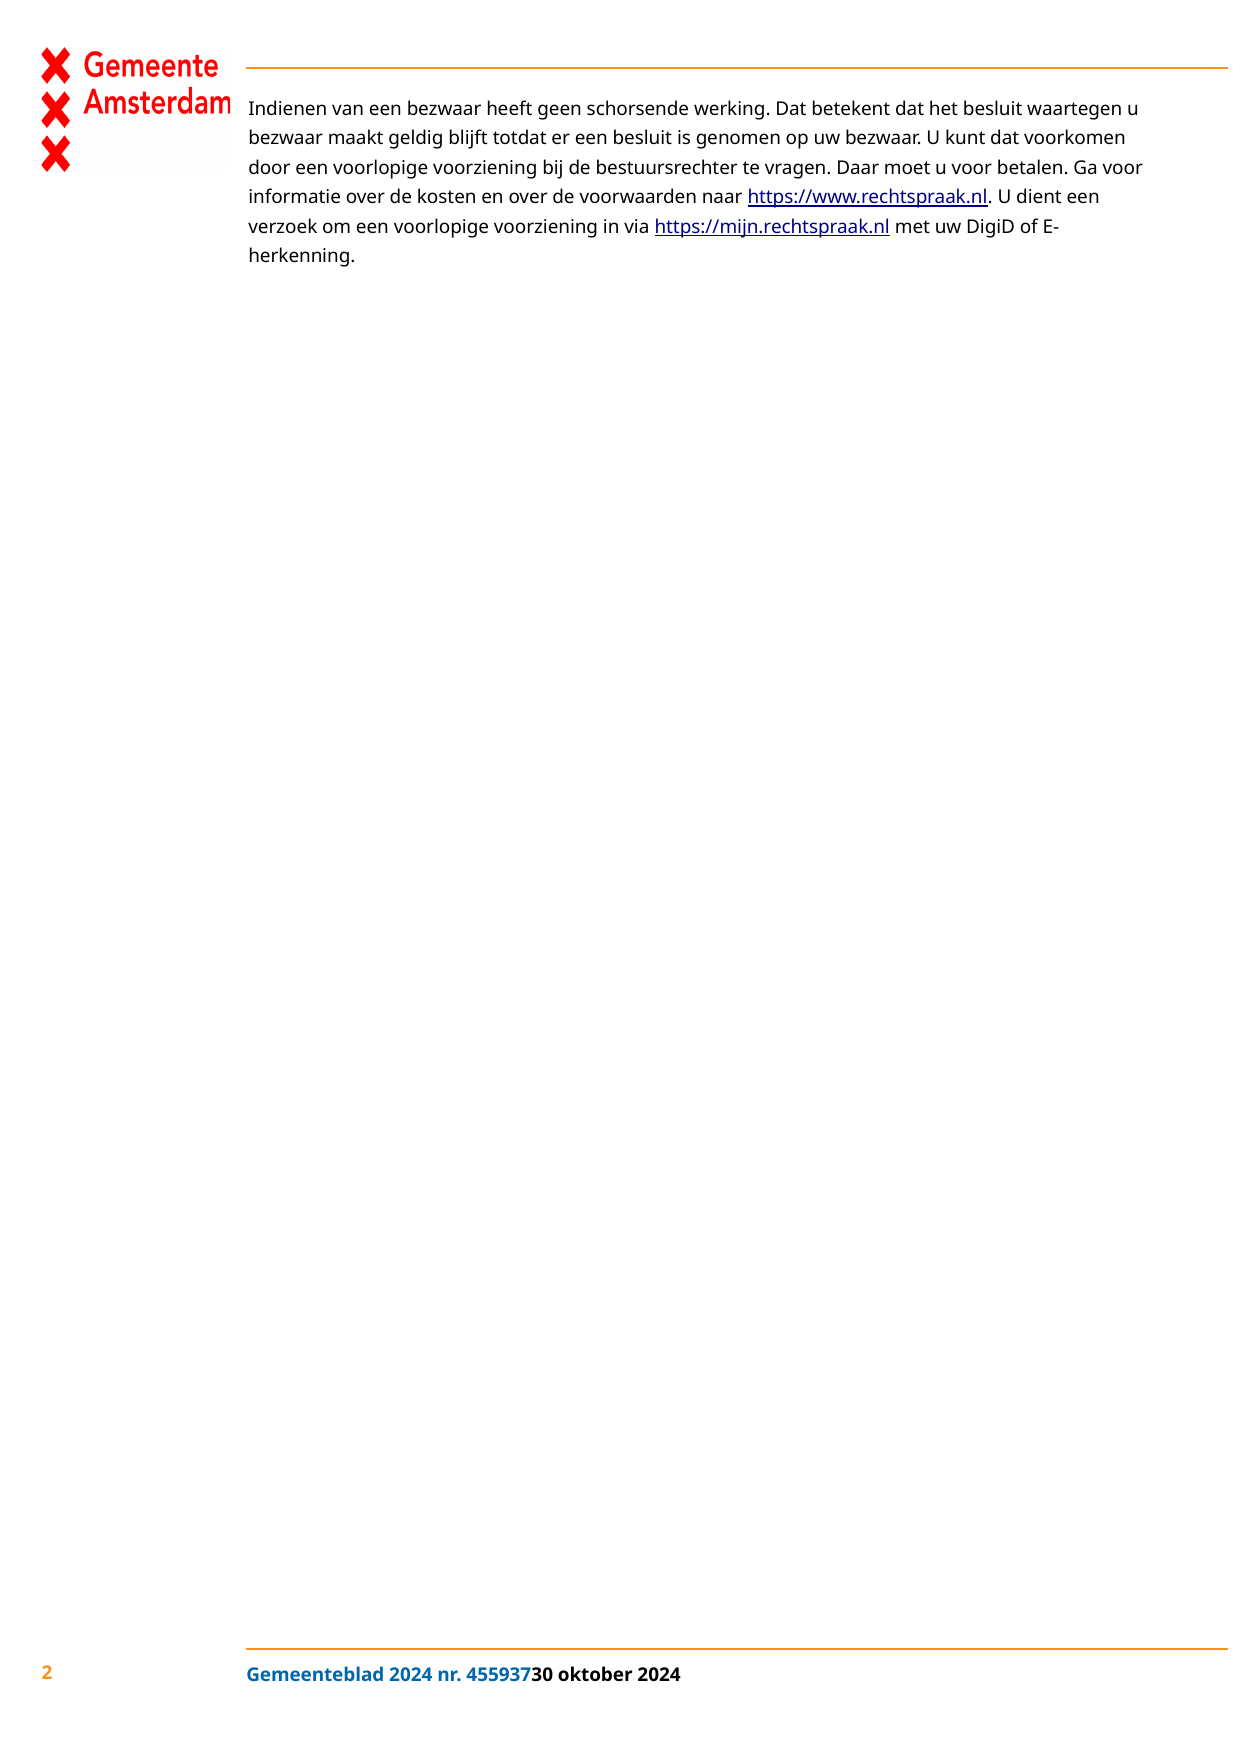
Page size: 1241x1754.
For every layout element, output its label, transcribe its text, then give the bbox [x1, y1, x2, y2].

picture [41, 47, 231, 172]
text Indienen van een bezwaar heeft geen schorsende werking. Dat betekent dat het besluit waartegen u bezwaar maakt geldig blijft totdat er een besluit is genomen op uw bezwaar. U kunt dat voorkomen door een voorlopige voorziening bij de bestuursrechter te vragen. Daar moet u voor betalen. Ga voor informatie over de kosten en over de voorwaarden naar https://www.rechtspraak.nl. U dient een verzoek om een voorlopige voorziening in via https://mijn.rechtspraak.nl met uw DigiD of E-herkenning. [248, 95, 1152, 268]
